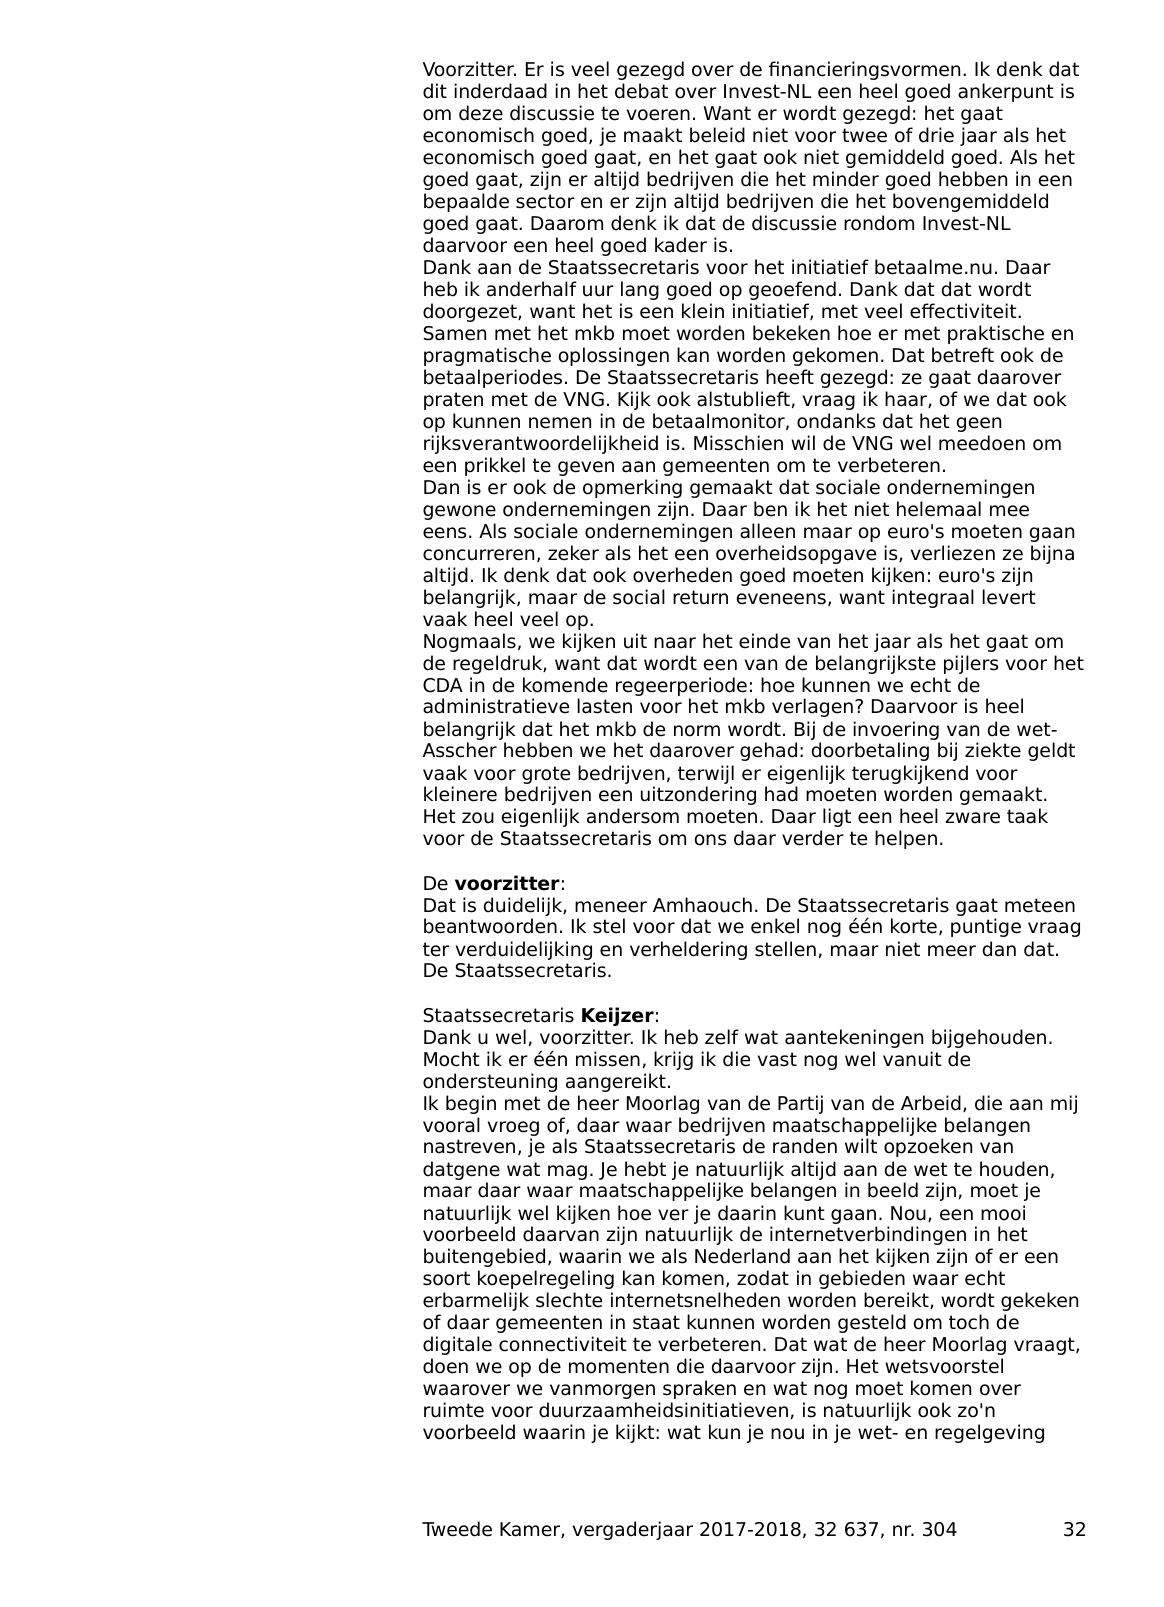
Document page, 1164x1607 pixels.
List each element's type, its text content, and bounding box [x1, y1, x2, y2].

text Voorzitter. Er is veel gezegd over de financieringsvormen. Ik denk dat dit inderdaad in het debat over Invest-NL een heel goed ankerpunt is om deze discussie te voeren. Want er wordt gezegd: het gaat economisch goed, je maakt beleid niet voor twee of drie jaar als het economisch goed gaat, en het gaat ook niet gemiddeld goed. Als het goed gaat, zijn er altijd bedrijven die het minder goed hebben in een bepaalde sector en er zijn altijd bedrijven die het bovengemiddeld goed gaat. Daarom denk ik dat de discussie rondom Invest-NL daarvoor een heel goed kader is. [422, 59, 1087, 257]
text Nogmaals, we kijken uit naar het einde van het jaar als het gaat om de regeldruk, want dat wordt een van de belangrijkste pijlers voor het CDA in de komende regeerperiode: hoe kunnen we echt de administratieve lasten voor het mkb verlagen? Daarvoor is heel belangrijk dat het mkb de norm wordt. Bij de invoering van de wet-Asscher hebben we het daarover gehad: doorbetaling bij ziekte geldt vaak voor grote bedrijven, terwijl er eigenlijk terugkijkend voor kleinere bedrijven een uitzondering had moeten worden gemaakt. Het zou eigenlijk andersom moeten. Daar ligt een heel zware taak voor de Staatssecretaris om ons daar verder te helpen. [422, 631, 1087, 850]
text Dan is er ook de opmerking gemaakt dat sociale ondernemingen gewone ondernemingen zijn. Daar ben ik het niet helemaal mee eens. Als sociale ondernemingen alleen maar op euro's moeten gaan concurreren, zeker als het een overheidsopgave is, verliezen ze bijna altijd. Ik denk dat ook overheden goed moeten kijken: euro's zijn belangrijk, maar de social return eveneens, want integraal levert vaak heel veel op. [422, 477, 1087, 631]
text Dat is duidelijk, meneer Amhaouch. De Staatssecretaris gaat meteen beantwoorden. Ik stel voor dat we enkel nog één korte, puntige vraag ter verduidelijking en verheldering stellen, maar niet meer dan dat. De Staatssecretaris. [422, 894, 1087, 982]
text Ik begin met de heer Moorlag van de Partij van de Arbeid, die aan mij vooral vroeg of, daar waar bedrijven maatschappelijke belangen nastreven, je als Staatssecretaris de randen wilt opzoeken van datgene wat mag. Je hebt je natuurlijk altijd aan de wet te houden, maar daar waar maatschappelijke belangen in beeld zijn, moet je natuurlijk wel kijken hoe ver je daarin kunt gaan. Nou, een mooi voorbeeld daarvan zijn natuurlijk de internetverbindingen in het buitengebied, waarin we als Nederland aan het kijken zijn of er een soort koepelregeling kan komen, zodat in gebieden waar echt erbarmelijk slechte internetsnelheden worden bereikt, wordt gekeken of daar gemeenten in staat kunnen worden gesteld om toch de digitale connectiviteit te verbeteren. Dat wat de heer Moorlag vraagt, doen we op de momenten die daarvoor zijn. Het wetsvoorstel waarover we vanmorgen spraken en wat nog moet komen over ruimte voor duurzaamheidsinitiatieven, is natuurlijk ook zo'n voorbeeld waarin je kijkt: wat kun je nou in je wet- en regelgeving [422, 1092, 1087, 1444]
text Dank aan de Staatssecretaris voor het initiatief betaalme.nu. Daar heb ik anderhalf uur lang goed op geoefend. Dank dat dat wordt doorgezet, want het is een klein initiatief, met veel effectiviteit. Samen met het mkb moet worden bekeken hoe er met praktische en pragmatische oplossingen kan worden gekomen. Dat betreft ook de betaalperiodes. De Staatssecretaris heeft gezegd: ze gaat daarover praten met de VNG. Kijk ook alstublieft, vraag ik haar, of we dat ook op kunnen nemen in de betaalmonitor, ondanks dat het geen rijksverantwoordelijkheid is. Misschien wil de VNG wel meedoen om een prikkel te geven aan gemeenten om te verbeteren. [422, 257, 1087, 477]
text De voorzitter: [422, 872, 1087, 894]
text Staatssecretaris Keijzer: [422, 1004, 1087, 1027]
text Dank u wel, voorzitter. Ik heb zelf wat aantekeningen bijgehouden. Mocht ik er één missen, krijg ik die vast nog wel vanuit de ondersteuning aangereikt. [422, 1027, 1087, 1092]
